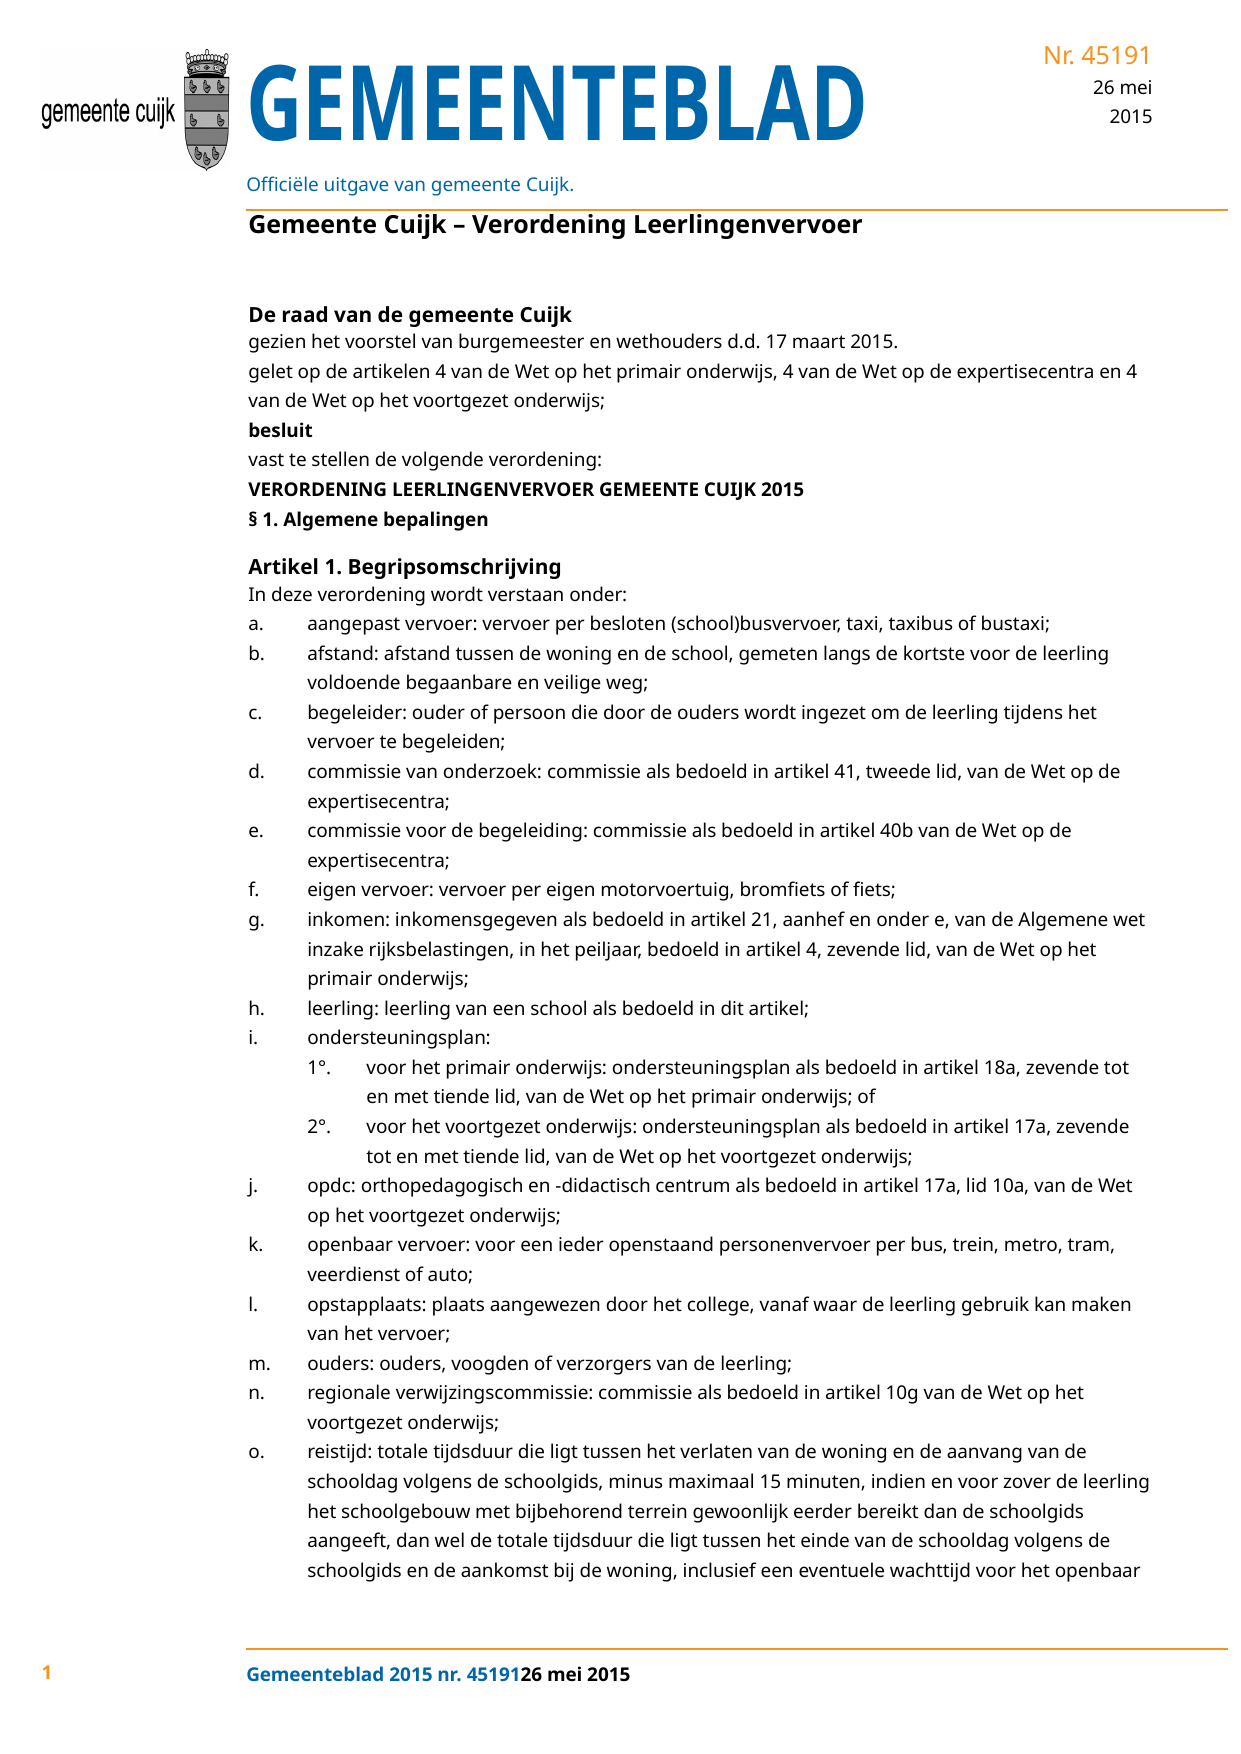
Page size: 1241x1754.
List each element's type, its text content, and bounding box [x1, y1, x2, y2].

picture [41, 47, 231, 172]
list commissie van onderzoek: commissie als bedoeld in artikel 41, tweede lid, van de Wet op de expertisecentra; [248, 758, 1152, 814]
text vast te stellen de volgende verordening: [248, 447, 1152, 472]
text § 1. Algemene bepalingen [248, 506, 1152, 532]
list opstapplaats: plaats aangewezen door het college, vanaf waar de leerling gebruik kan maken van het vervoer; [248, 1291, 1152, 1346]
list leerling: leerling van een school als bedoeld in dit artikel; [248, 995, 1152, 1021]
list eigen vervoer: vervoer per eigen motorvoertuig, bromfiets of fiets; [248, 877, 1152, 902]
text De raad van de gemeente Cuijk [248, 300, 1152, 328]
text gezien het voorstel van burgemeester en wethouders d.d. 17 maart 2015. [248, 328, 1152, 354]
text Artikel 1. Begripsomschrijving [248, 552, 1152, 581]
text gelet op de artikelen 4 van de Wet op het primair onderwijs, 4 van de Wet op de expertisecentra en 4 van de Wet op het voortgezet onderwijs; [248, 358, 1152, 413]
list ouders: ouders, voogden of verzorgers van de leerling; [248, 1350, 1152, 1376]
list aangepast vervoer: vervoer per besloten (school)busvervoer, taxi, taxibus of bustaxi; [248, 610, 1152, 636]
list begeleider: ouder of persoon die door de ouders wordt ingezet om de leerling tijdens het vervoer te begeleiden; [248, 699, 1152, 754]
text VERORDENING LEERLINGENVERVOER GEMEENTE CUIJK 2015 [248, 476, 1152, 502]
list reistijd: totale tijdsduur die ligt tussen het verlaten van de woning en de aanvang van de schooldag volgens de schoolgids, minus maximaal 15 minuten, indien en voor zover de leerling het schoolgebouw met bijbehorend terrein gewoonlijk eerder bereikt dan de schoolgids aangeeft, dan wel de totale tijdsduur die ligt tussen het einde van de schooldag volgens de schoolgids en de aankomst bij de woning, inclusief een eventuele wachttijd voor het openbaar [248, 1439, 1152, 1583]
list opdc: orthopedagogisch en -didactisch centrum als bedoeld in artikel 17a, lid 10a, van de Wet op het voortgezet onderwijs; [248, 1172, 1152, 1228]
list ondersteuningsplan: [248, 1024, 1152, 1050]
list regionale verwijzingscommissie: commissie als bedoeld in artikel 10g van de Wet op het voortgezet onderwijs; [248, 1379, 1152, 1435]
text Gemeente Cuijk – Verordening Leerlingenvervoer [248, 211, 1152, 241]
list commissie voor de begeleiding: commissie als bedoeld in artikel 40b van de Wet op de expertisecentra; [248, 817, 1152, 873]
list voor het primair onderwijs: ondersteuningsplan als bedoeld in artikel 18a, zevende tot en met tiende lid, van de Wet op het primair onderwijs; of [307, 1054, 1152, 1109]
list inkomen: inkomensgegeven als bedoeld in artikel 21, aanhef en onder e, van de Algemene wet inzake rijksbelastingen, in het peiljaar, bedoeld in artikel 4, zevende lid, van de Wet op het primair onderwijs; [248, 906, 1152, 991]
list voor het voortgezet onderwijs: ondersteuningsplan als bedoeld in artikel 17a, zevende tot en met tiende lid, van de Wet op het voortgezet onderwijs; [307, 1113, 1152, 1169]
text besluit [248, 417, 1152, 443]
list afstand: afstand tussen de woning en de school, gemeten langs de kortste voor de leerling voldoende begaanbare en veilige weg; [248, 640, 1152, 695]
list openbaar vervoer: voor een ieder openstaand personenvervoer per bus, trein, metro, tram, veerdienst of auto; [248, 1232, 1152, 1287]
text In deze verordening wordt verstaan onder: [248, 581, 1152, 607]
